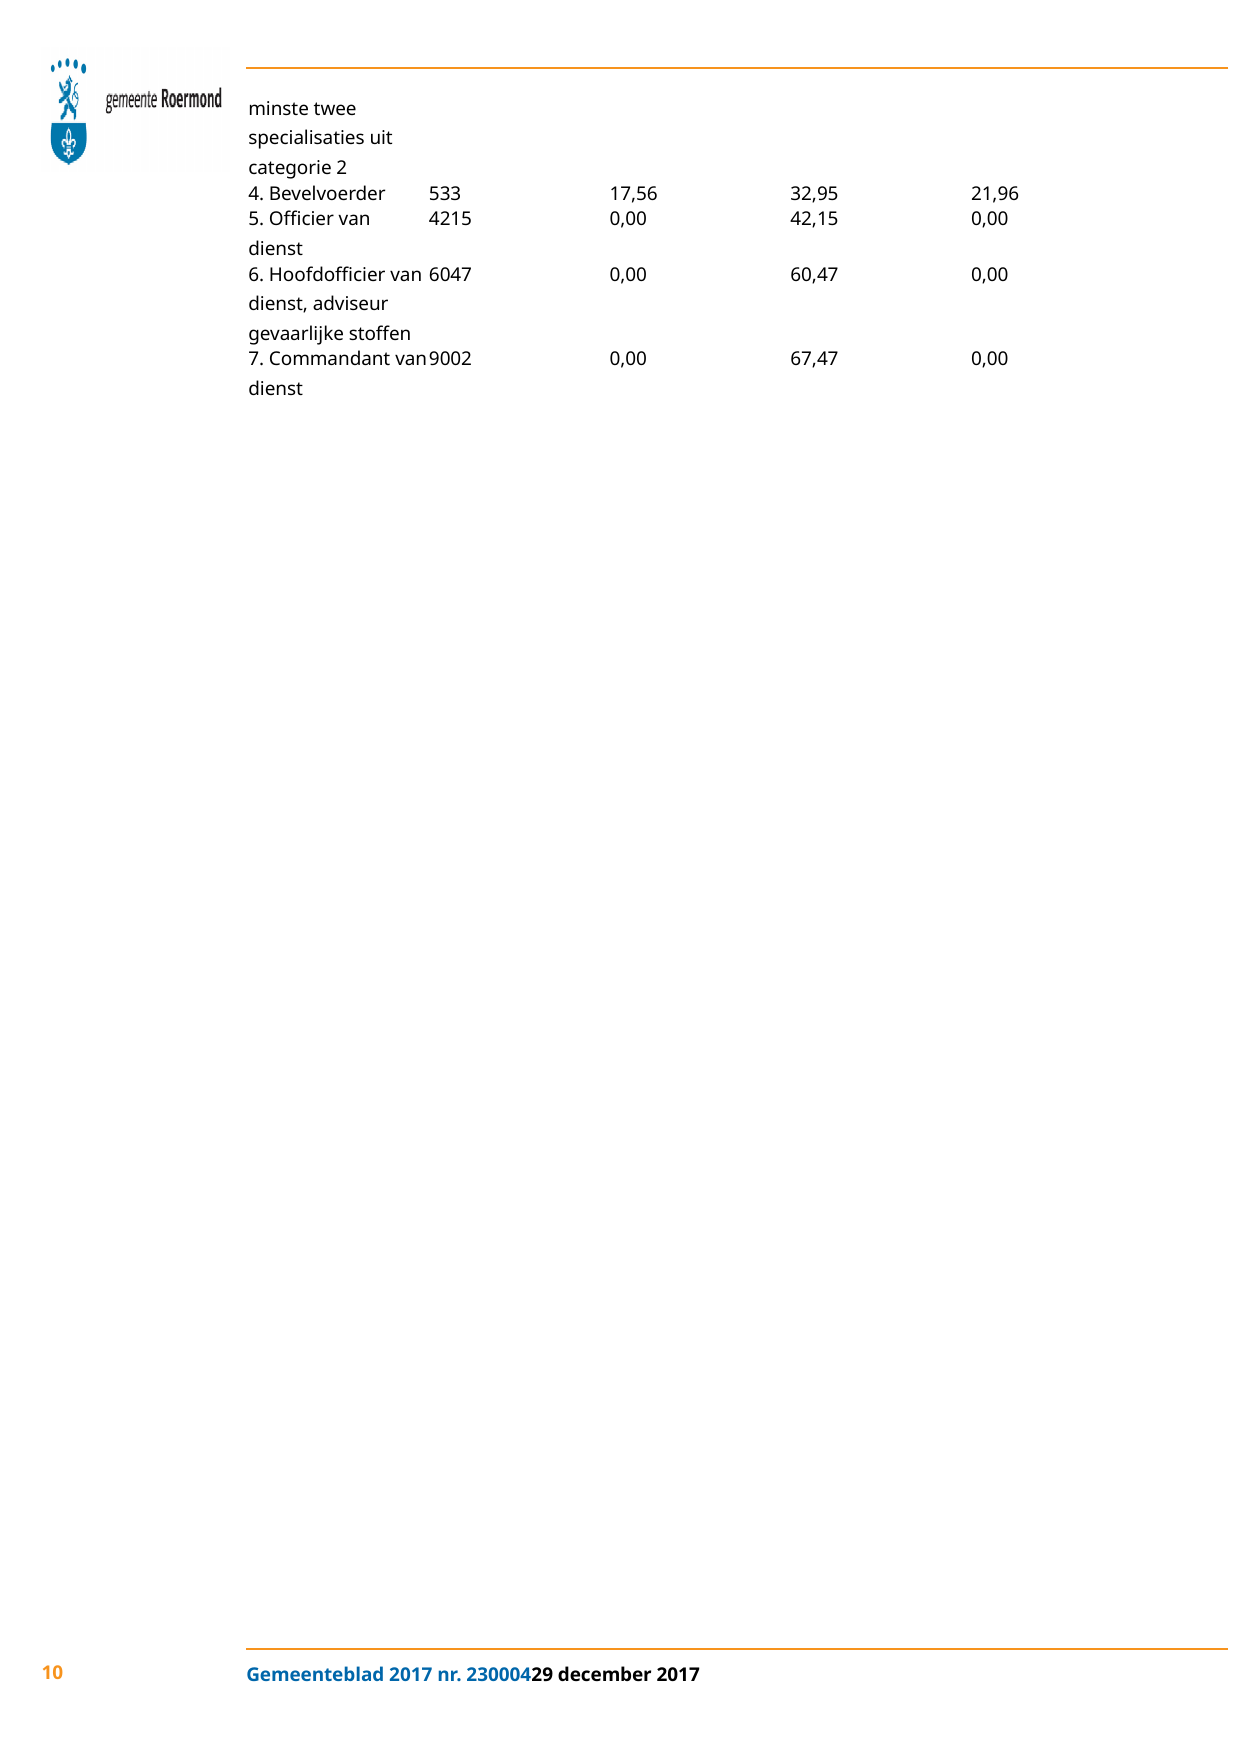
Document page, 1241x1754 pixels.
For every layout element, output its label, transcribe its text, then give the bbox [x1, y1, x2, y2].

table_cell 6. Hoofdofficier van dienst, adviseur gevaarlijke stoffen [248, 261, 429, 346]
table_cell 533 [429, 180, 609, 205]
table_cell 5. Officier van dienst [248, 205, 429, 261]
table_cell 21,96 [971, 180, 1152, 205]
picture [41, 47, 231, 172]
table_cell 0,00 [609, 346, 790, 401]
table_cell 0,00 [971, 261, 1152, 346]
table_cell 4215 [429, 205, 609, 261]
table_cell 0,00 [609, 261, 790, 346]
table_cell 9002 [429, 346, 609, 401]
table_cell 42,15 [790, 205, 971, 261]
table_cell 7. Commandant van dienst [248, 346, 429, 401]
table_cell 6047 [429, 261, 609, 346]
table_cell minste twee specialisaties uit categorie 2 [248, 95, 429, 180]
table_cell 0,00 [609, 205, 790, 261]
table_cell 60,47 [790, 261, 971, 346]
table_cell [609, 95, 790, 180]
table_cell [790, 95, 971, 180]
table_cell [429, 95, 609, 180]
table_cell [971, 95, 1152, 180]
table_cell 4. Bevelvoerder [248, 180, 429, 205]
table_cell 32,95 [790, 180, 971, 205]
table_cell 67,47 [790, 346, 971, 401]
table_cell 0,00 [971, 205, 1152, 261]
table_cell 17,56 [609, 180, 790, 205]
table_cell 0,00 [971, 346, 1152, 401]
